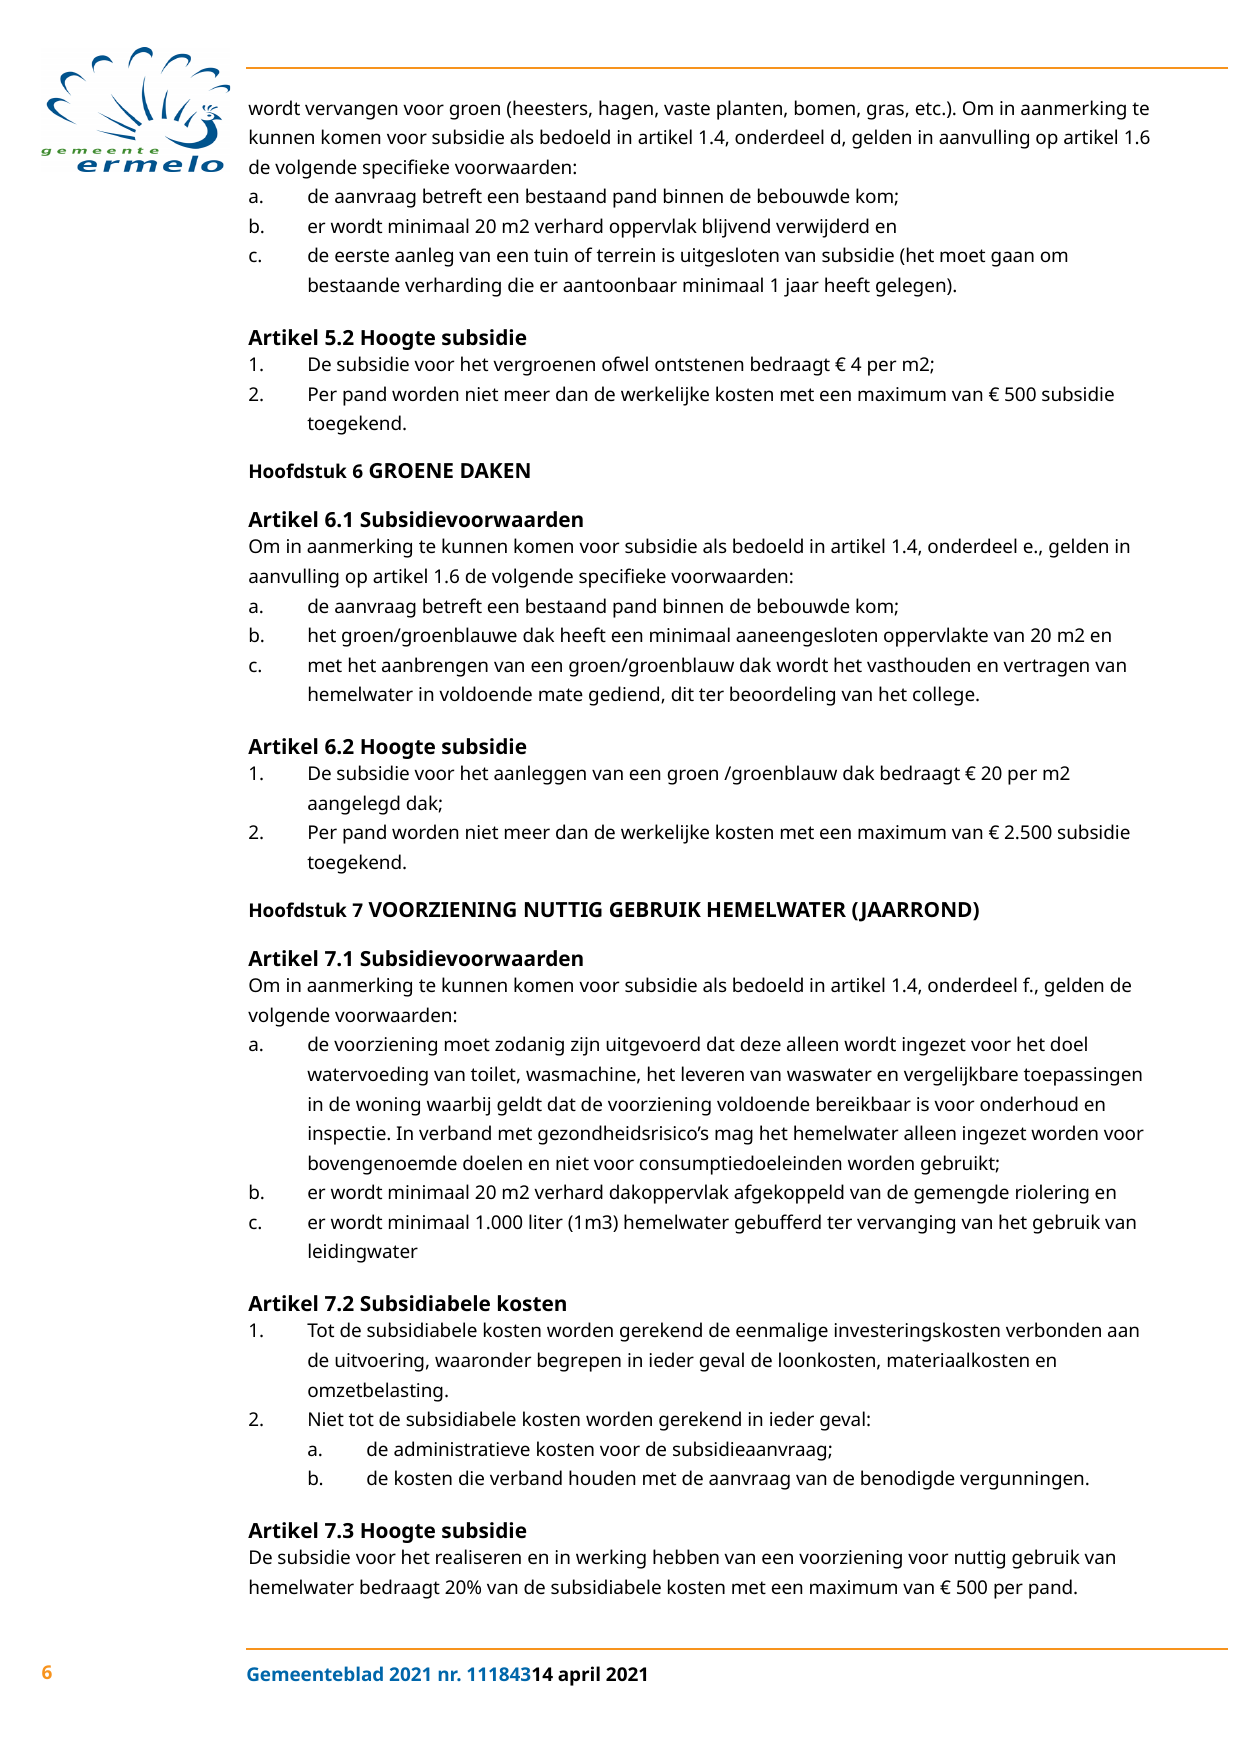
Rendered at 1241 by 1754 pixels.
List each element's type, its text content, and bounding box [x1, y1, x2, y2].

list de aanvraag betreft een bestaand pand binnen de bebouwde kom; [248, 593, 1152, 618]
list De subsidie voor het vergroenen ofwel ontstenen bedraagt € 4 per m2; [248, 351, 1152, 377]
text Artikel 6.1 Subsidievoorwaarden [248, 505, 1152, 534]
list Per pand worden niet meer dan de werkelijke kosten met een maximum van € 500 subsidie toegekend. [248, 381, 1152, 436]
list de kosten die verband houden met de aanvraag van de benodigde vergunningen. [307, 1466, 1152, 1491]
list er wordt minimaal 1.000 liter (1m3) hemelwater gebufferd ter vervanging van het gebruik van leidingwater [248, 1209, 1152, 1264]
list De subsidie voor het aanleggen van een groen /groenblauw dak bedraagt € 20 per m2 aangelegd dak; [248, 760, 1152, 816]
text Artikel 7.3 Hoogte subsidie [248, 1516, 1152, 1544]
text Om in aanmerking te kunnen komen voor subsidie als bedoeld in artikel 1.4, onderdeel e., gelden in aanvulling op artikel 1.6 de volgende specifieke voorwaarden: [248, 534, 1152, 589]
text Artikel 7.1 Subsidievoorwaarden [248, 944, 1152, 972]
picture [41, 47, 231, 172]
list de administratieve kosten voor de subsidieaanvraag; [307, 1436, 1152, 1462]
text wordt vervangen voor groen (heesters, hagen, vaste planten, bomen, gras, etc.). Om in aanmerking te kunnen komen voor subsidie als bedoeld in artikel 1.4, onderdeel d, gelden in aanvulling op artikel 1.6 de volgende specifieke voorwaarden: [248, 95, 1152, 180]
list de eerste aanleg van een tuin of terrein is uitgesloten van subsidie (het moet gaan om bestaande verharding die er aantoonbaar minimaal 1 jaar heeft gelegen). [248, 243, 1152, 298]
list Per pand worden niet meer dan de werkelijke kosten met een maximum van € 2.500 subsidie toegekend. [248, 819, 1152, 875]
text Hoofdstuk 6 GROENE DAKEN [248, 456, 1152, 484]
list Niet tot de subsidiabele kosten worden gerekend in ieder geval: [248, 1406, 1152, 1432]
text De subsidie voor het realiseren en in werking hebben van een voorziening voor nuttig gebruik van hemelwater bedraagt 20% van de subsidiabele kosten met een maximum van € 500 per pand. [248, 1544, 1152, 1600]
list de voorziening moet zodanig zijn uitgevoerd dat deze alleen wordt ingezet voor het doel watervoeding van toilet, wasmachine, het leveren van waswater en vergelijkbare toepassingen in de woning waarbij geldt dat de voorziening voldoende bereikbaar is voor onderhoud en inspectie. In verband met gezondheidsrisico’s mag het hemelwater alleen ingezet worden voor bovengenoemde doelen en niet voor consumptiedoeleinden worden gebruikt; [248, 1032, 1152, 1176]
text Artikel 7.2 Subsidiabele kosten [248, 1289, 1152, 1318]
list met het aanbrengen van een groen/groenblauw dak wordt het vasthouden en vertragen van hemelwater in voldoende mate gediend, dit ter beoordeling van het college. [248, 652, 1152, 707]
text Artikel 6.2 Hoogte subsidie [248, 732, 1152, 760]
text Hoofdstuk 7 VOORZIENING NUTTIG GEBRUIK HEMELWATER (JAARROND) [248, 895, 1152, 923]
list er wordt minimaal 20 m2 verhard dakoppervlak afgekoppeld van de gemengde riolering en [248, 1179, 1152, 1205]
list het groen/groenblauwe dak heeft een minimaal aaneengesloten oppervlakte van 20 m2 en [248, 622, 1152, 648]
text Om in aanmerking te kunnen komen voor subsidie als bedoeld in artikel 1.4, onderdeel f., gelden de volgende voorwaarden: [248, 972, 1152, 1028]
list er wordt minimaal 20 m2 verhard oppervlak blijvend verwijderd en [248, 213, 1152, 239]
text Artikel 5.2 Hoogte subsidie [248, 323, 1152, 351]
list Tot de subsidiabele kosten worden gerekend de eenmalige investeringskosten verbonden aan de uitvoering, waaronder begrepen in ieder geval de loonkosten, materiaalkosten en omzetbelasting. [248, 1318, 1152, 1402]
list de aanvraag betreft een bestaand pand binnen de bebouwde kom; [248, 183, 1152, 209]
